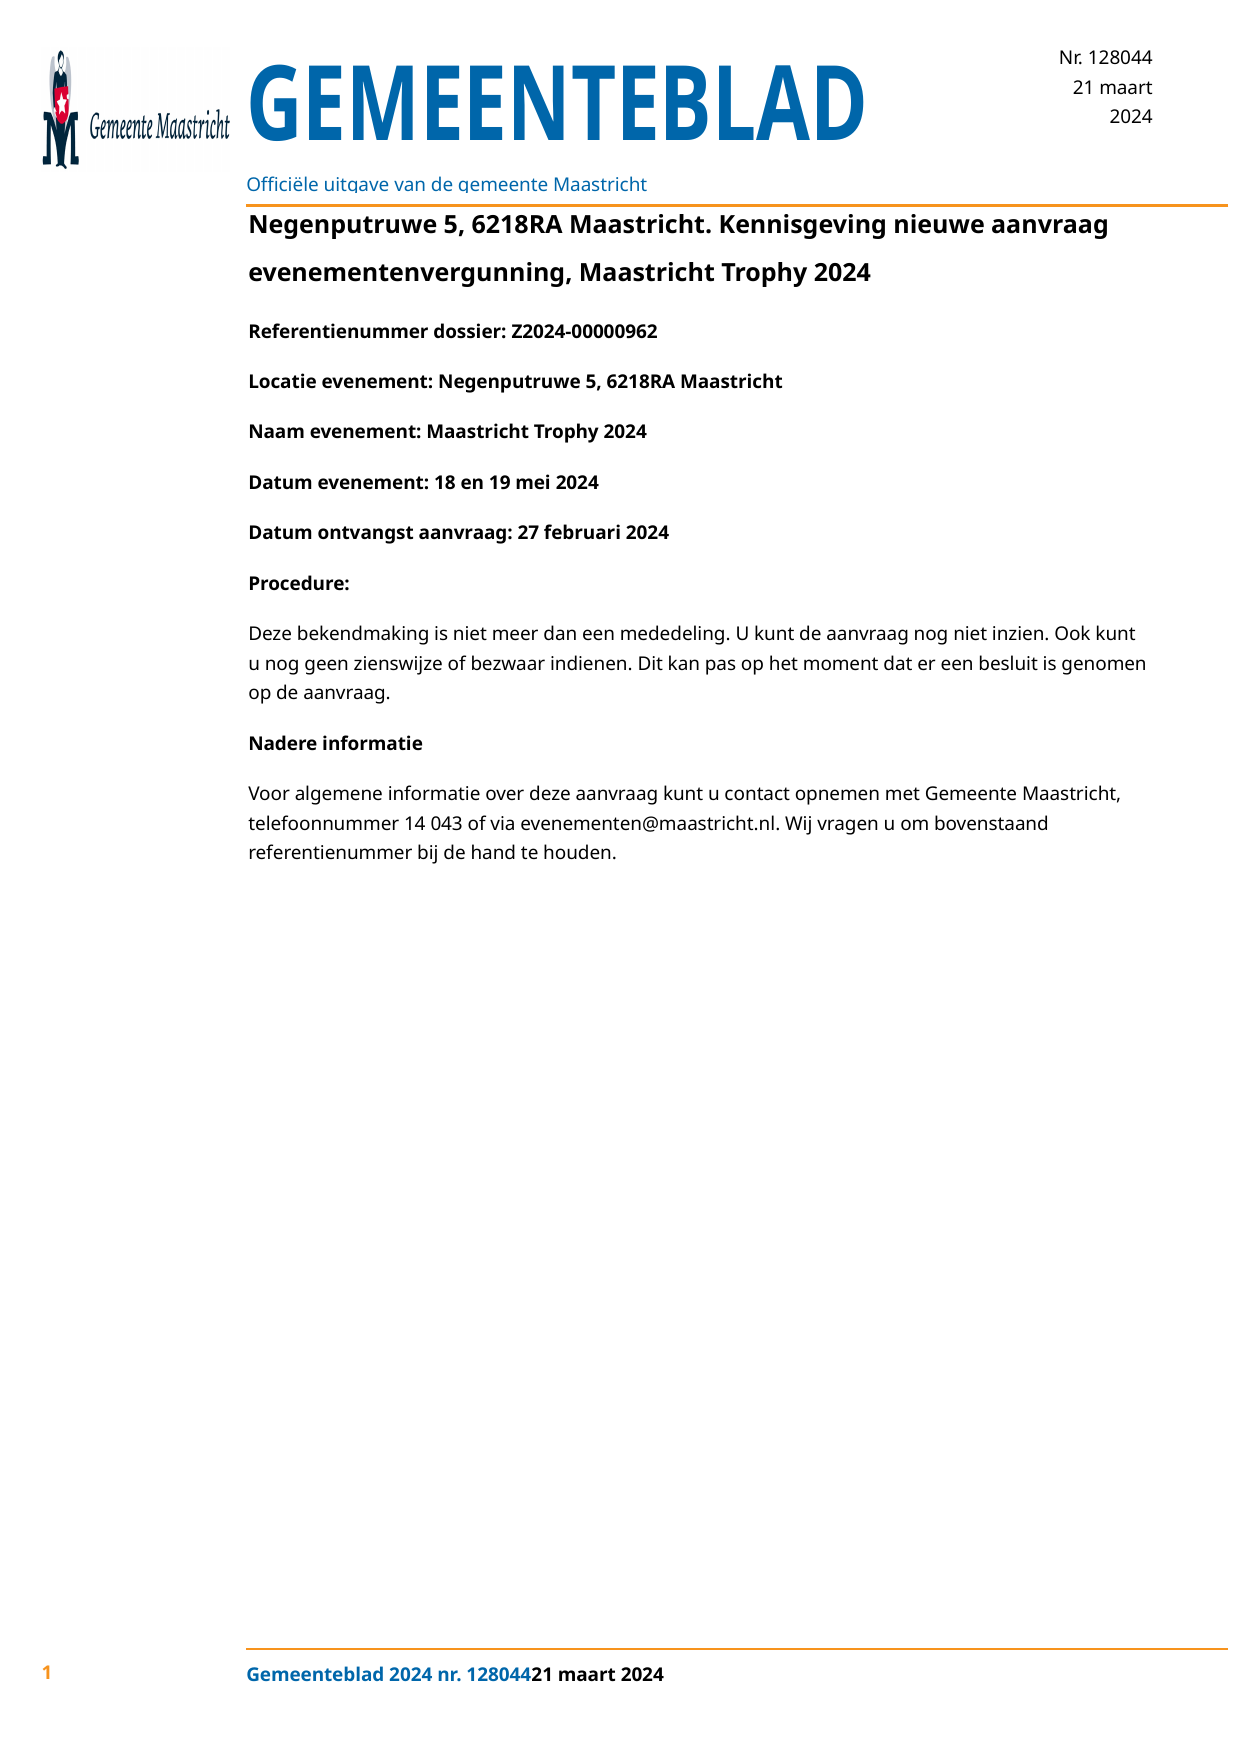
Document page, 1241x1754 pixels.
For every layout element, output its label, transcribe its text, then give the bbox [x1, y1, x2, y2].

picture [41, 47, 231, 172]
text Procedure: [248, 570, 1152, 596]
text Datum ontvangst aanvraag: 27 februari 2024 [248, 519, 1152, 545]
text Locatie evenement: Negenputruwe 5, 6218RA Maastricht [248, 368, 1152, 394]
text Nadere informatie [248, 730, 1152, 756]
text Negenputruwe 5, 6218RA Maastricht. Kennisgeving nieuwe aanvraag evenementenvergunning, Maastricht Trophy 2024 [248, 207, 1152, 288]
text Naam evenement: Maastricht Trophy 2024 [248, 419, 1152, 444]
text Datum evenement: 18 en 19 mei 2024 [248, 469, 1152, 495]
text Referentienummer dossier: Z2024-00000962 [248, 318, 1152, 344]
text Voor algemene informatie over deze aanvraag kunt u contact opnemen met Gemeente Maastricht, telefoonnummer 14 043 of via evenementen@maastricht.nl. Wij vragen u om bovenstaand referentienummer bij de hand te houden. [248, 780, 1152, 865]
text Deze bekendmaking is niet meer dan een mededeling. U kunt de aanvraag nog niet inzien. Ook kunt u nog geen zienswijze of bezwaar indienen. Dit kan pas op het moment dat er een besluit is genomen op de aanvraag. [248, 620, 1152, 705]
